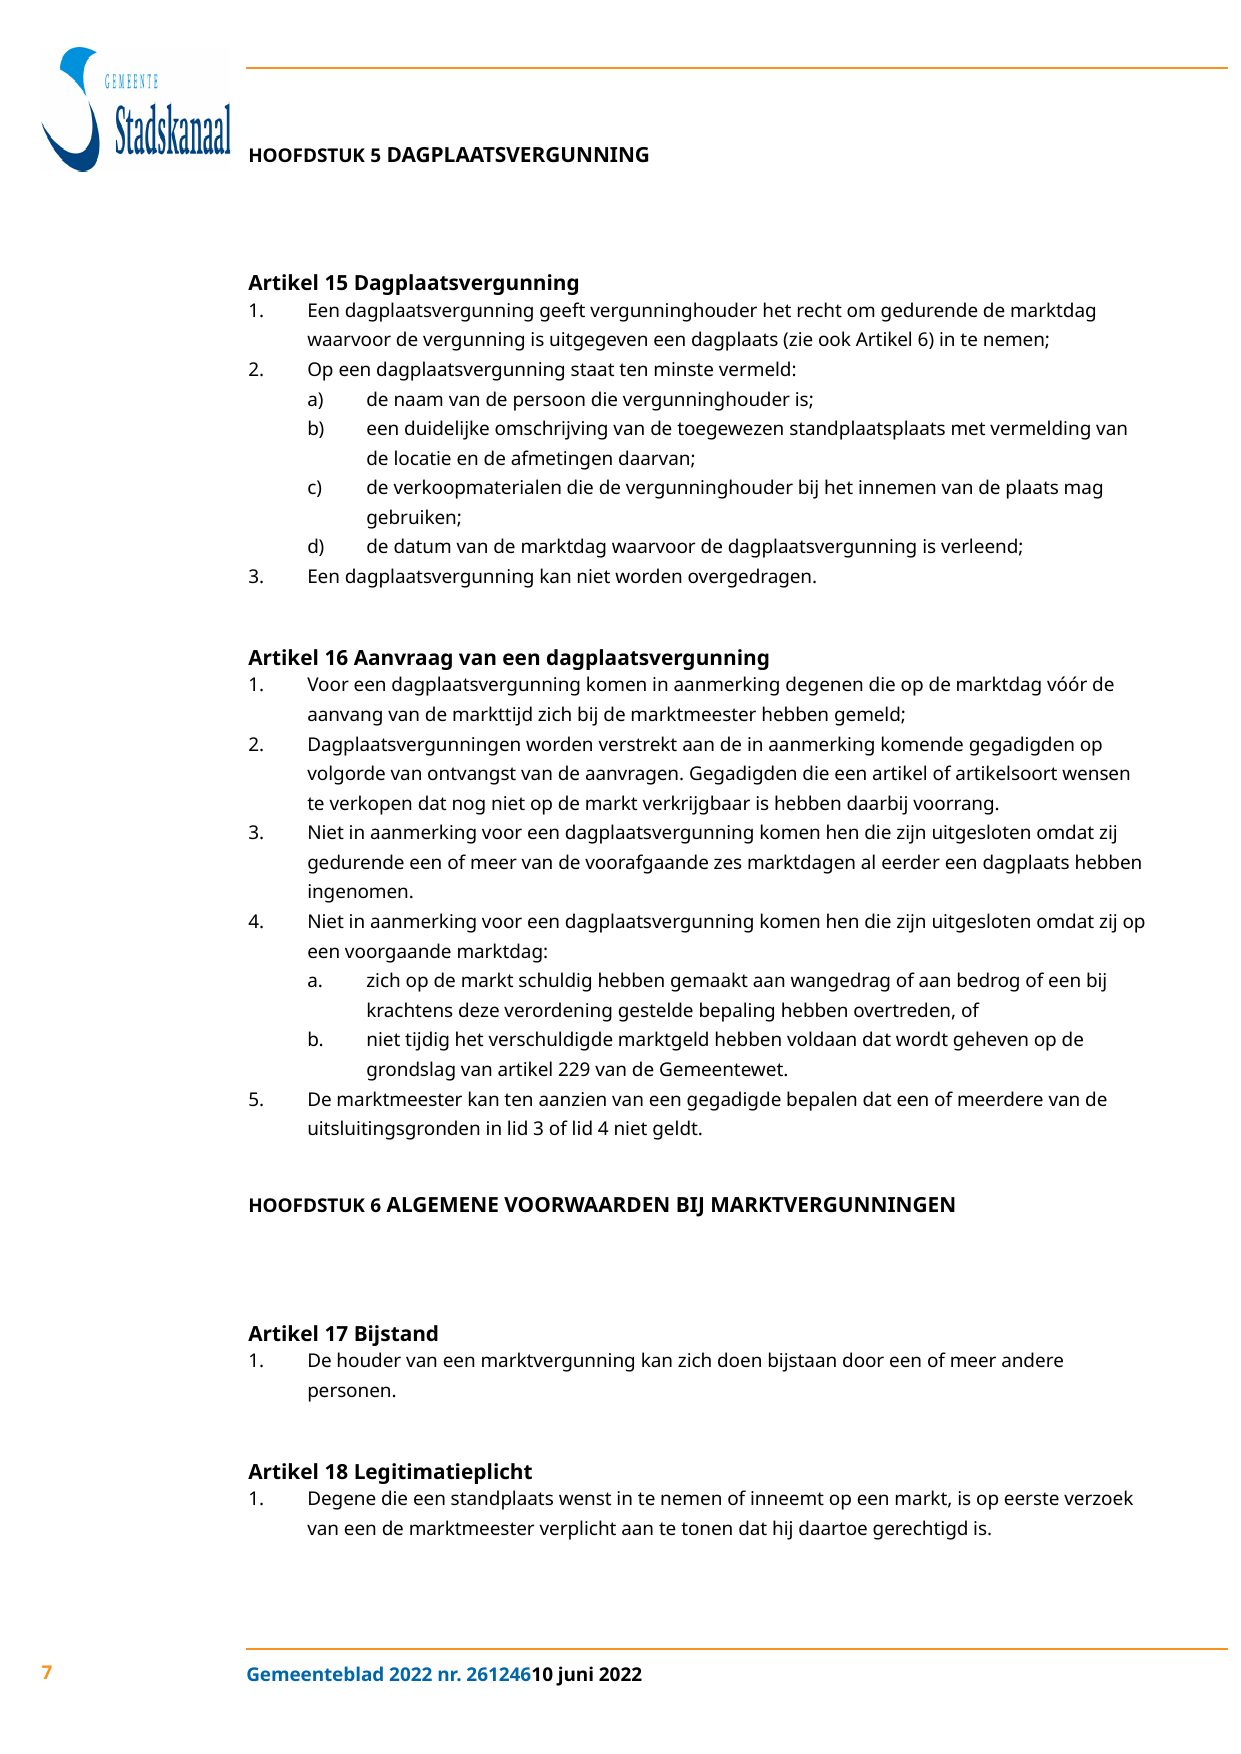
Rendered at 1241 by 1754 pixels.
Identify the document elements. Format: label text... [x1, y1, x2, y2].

list Voor een dagplaatsvergunning komen in aanmerking degenen die op de marktdag vóór de aanvang van de markttijd zich bij de marktmeester hebben gemeld; [248, 672, 1152, 727]
picture [41, 47, 231, 172]
list de verkoopmaterialen die de vergunninghouder bij het innemen van de plaats mag gebruiken; [307, 474, 1152, 530]
list De marktmeester kan ten aanzien van een gegadigde bepalen dat een of meerdere van de uitsluitingsgronden in lid 3 of lid 4 niet geldt. [248, 1086, 1152, 1141]
text Artikel 17 Bijstand [248, 1319, 1152, 1347]
text Artikel 16 Aanvraag van een dagplaatsvergunning [248, 643, 1152, 672]
list Niet in aanmerking voor een dagplaatsvergunning komen hen die zijn uitgesloten omdat zij gedurende een of meer van de voorafgaande zes marktdagen al eerder een dagplaats hebben ingenomen. [248, 819, 1152, 904]
list Niet in aanmerking voor een dagplaatsvergunning komen hen die zijn uitgesloten omdat zij op een voorgaande marktdag: [248, 908, 1152, 964]
text HOOFDSTUK 5 DAGPLAATSVERGUNNING [248, 140, 1152, 169]
text Artikel 18 Legitimatieplicht [248, 1457, 1152, 1485]
list De houder van een marktvergunning kan zich doen bijstaan door een of meer andere personen. [248, 1347, 1152, 1402]
list Dagplaatsvergunningen worden verstrekt aan de in aanmerking komende gegadigden op volgorde van ontvangst van de aanvragen. Gegadigden die een artikel of artikelsoort wensen te verkopen dat nog niet op de markt verkrijgbaar is hebben daarbij voorrang. [248, 731, 1152, 816]
text Artikel 15 Dagplaatsvergunning [248, 268, 1152, 297]
list een duidelijke omschrijving van de toegewezen standplaatsplaats met vermelding van de locatie en de afmetingen daarvan; [307, 415, 1152, 471]
list de naam van de persoon die vergunninghouder is; [307, 386, 1152, 411]
list Op een dagplaatsvergunning staat ten minste vermeld: [248, 356, 1152, 382]
list zich op de markt schuldig hebben gemaakt aan wangedrag of aan bedrog of een bij krachtens deze verordening gestelde bepaling hebben overtreden, of [307, 967, 1152, 1023]
text HOOFDSTUK 6 ALGEMENE VOORWAARDEN BIJ MARKTVERGUNNINGEN [248, 1191, 1152, 1219]
list niet tijdig het verschuldigde marktgeld hebben voldaan dat wordt geheven op de grondslag van artikel 229 van de Gemeentewet. [307, 1027, 1152, 1082]
list Degene die een standplaats wenst in te nemen of inneemt op een markt, is op eerste verzoek van een de marktmeester verplicht aan te tonen dat hij daartoe gerechtigd is. [248, 1485, 1152, 1541]
list Een dagplaatsvergunning kan niet worden overgedragen. [248, 563, 1152, 589]
list de datum van de marktdag waarvoor de dagplaatsvergunning is verleend; [307, 534, 1152, 559]
list Een dagplaatsvergunning geeft vergunninghouder het recht om gedurende de marktdag waarvoor de vergunning is uitgegeven een dagplaats (zie ook Artikel 6) in te nemen; [248, 297, 1152, 352]
